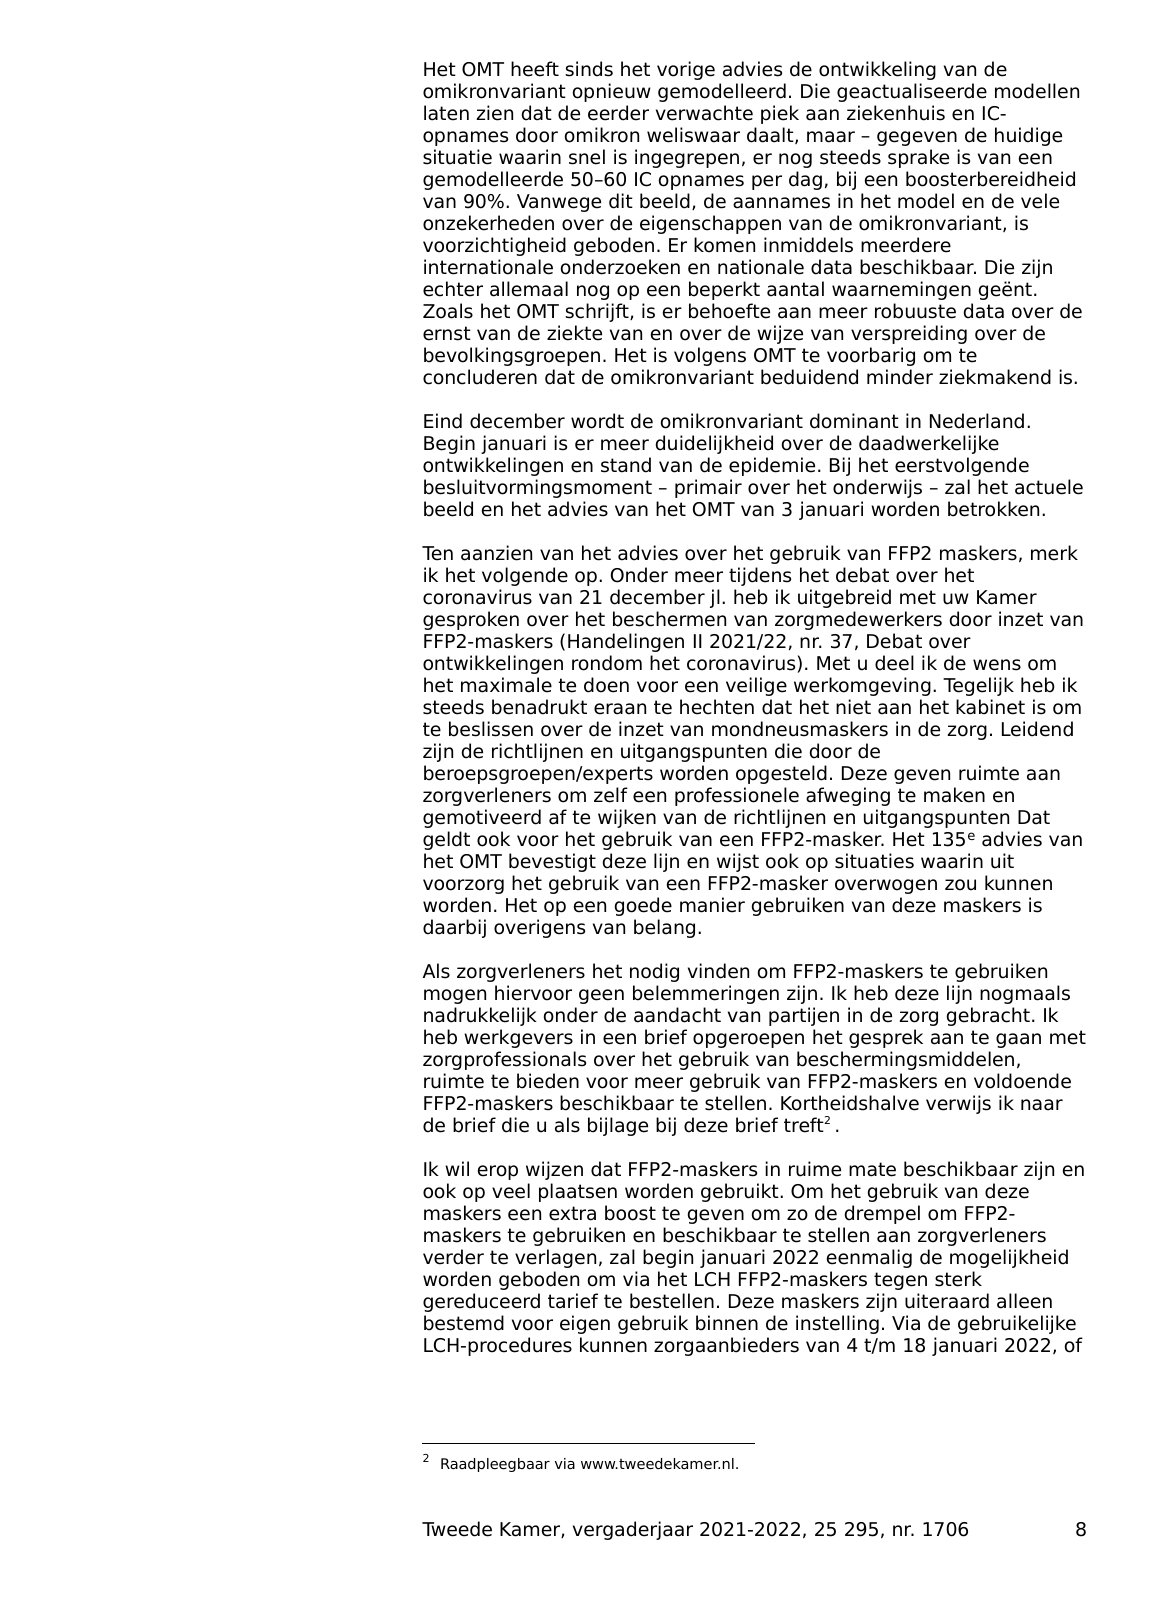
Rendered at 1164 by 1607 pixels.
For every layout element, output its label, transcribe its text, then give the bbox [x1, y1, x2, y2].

text Raadpleegbaar via www.tweedekamer.nl. [422, 1452, 1087, 1474]
text Het OMT heeft sinds het vorige advies de ontwikkeling van de omikronvariant opnieuw gemodelleerd. Die geactualiseerde modellen laten zien dat de eerder verwachte piek aan ziekenhuis en IC-opnames door omikron weliswaar daalt, maar – gegeven de huidige situatie waarin snel is ingegrepen, er nog steeds sprake is van een gemodelleerde 50–60 IC opnames per dag, bij een boosterbereidheid van 90%. Vanwege dit beeld, de aannames in het model en de vele onzekerheden over de eigenschappen van de omikronvariant, is voorzichtigheid geboden. Er komen inmiddels meerdere internationale onderzoeken en nationale data beschikbaar. Die zijn echter allemaal nog op een beperkt aantal waarnemingen geënt. Zoals het OMT schrijft, is er behoefte aan meer robuuste data over de ernst van de ziekte van en over de wijze van verspreiding over de bevolkingsgroepen. Het is volgens OMT te voorbarig om te concluderen dat de omikronvariant beduidend minder ziekmakend is. [422, 59, 1087, 389]
text Ik wil erop wijzen dat FFP2-maskers in ruime mate beschikbaar zijn en ook op veel plaatsen worden gebruikt. Om het gebruik van deze maskers een extra boost te geven om zo de drempel om FFP2-maskers te gebruiken en beschikbaar te stellen aan zorgverleners verder te verlagen, zal begin januari 2022 eenmalig de mogelijkheid worden geboden om via het LCH FFP2-maskers tegen sterk gereduceerd tarief te bestellen. Deze maskers zijn uiteraard alleen bestemd voor eigen gebruik binnen de instelling. Via de gebruikelijke LCH-procedures kunnen zorgaanbieders van 4 t/m 18 januari 2022, of [422, 1159, 1087, 1357]
text Als zorgverleners het nodig vinden om FFP2-maskers te gebruiken mogen hiervoor geen belemmeringen zijn. Ik heb deze lijn nogmaals nadrukkelijk onder de aandacht van partijen in de zorg gebracht. Ik heb werkgevers in een brief opgeroepen het gesprek aan te gaan met zorgprofessionals over het gebruik van beschermingsmiddelen, ruimte te bieden voor meer gebruik van FFP2-maskers en voldoende FFP2-maskers beschikbaar te stellen. Kortheidshalve verwijs ik naar de brief die u als bijlage bij deze brief treft. [422, 961, 1087, 1137]
text Ten aanzien van het advies over het gebruik van FFP2 maskers, merk ik het volgende op. Onder meer tijdens het debat over het coronavirus van 21 december jl. heb ik uitgebreid met uw Kamer gesproken over het beschermen van zorgmedewerkers door inzet van FFP2-maskers (Handelingen II 2021/22, nr. 37, Debat over ontwikkelingen rondom het coronavirus). Met u deel ik de wens om het maximale te doen voor een veilige werkomgeving. Tegelijk heb ik steeds benadrukt eraan te hechten dat het niet aan het kabinet is om te beslissen over de inzet van mondneusmaskers in de zorg. Leidend zijn de richtlijnen en uitgangspunten die door de beroepsgroepen/experts worden opgesteld. Deze geven ruimte aan zorgverleners om zelf een professionele afweging te maken en gemotiveerd af te wijken van de richtlijnen en uitgangspunten Dat geldt ook voor het gebruik van een FFP2-masker. Het 135e advies van het OMT bevestigt deze lijn en wijst ook op situaties waarin uit voorzorg het gebruik van een FFP2-masker overwogen zou kunnen worden. Het op een goede manier gebruiken van deze maskers is daarbij overigens van belang. [422, 543, 1087, 939]
text Eind december wordt de omikronvariant dominant in Nederland. Begin januari is er meer duidelijkheid over de daadwerkelijke ontwikkelingen en stand van de epidemie. Bij het eerstvolgende besluitvormingsmoment – primair over het onderwijs – zal het actuele beeld en het advies van het OMT van 3 januari worden betrokken. [422, 411, 1087, 521]
